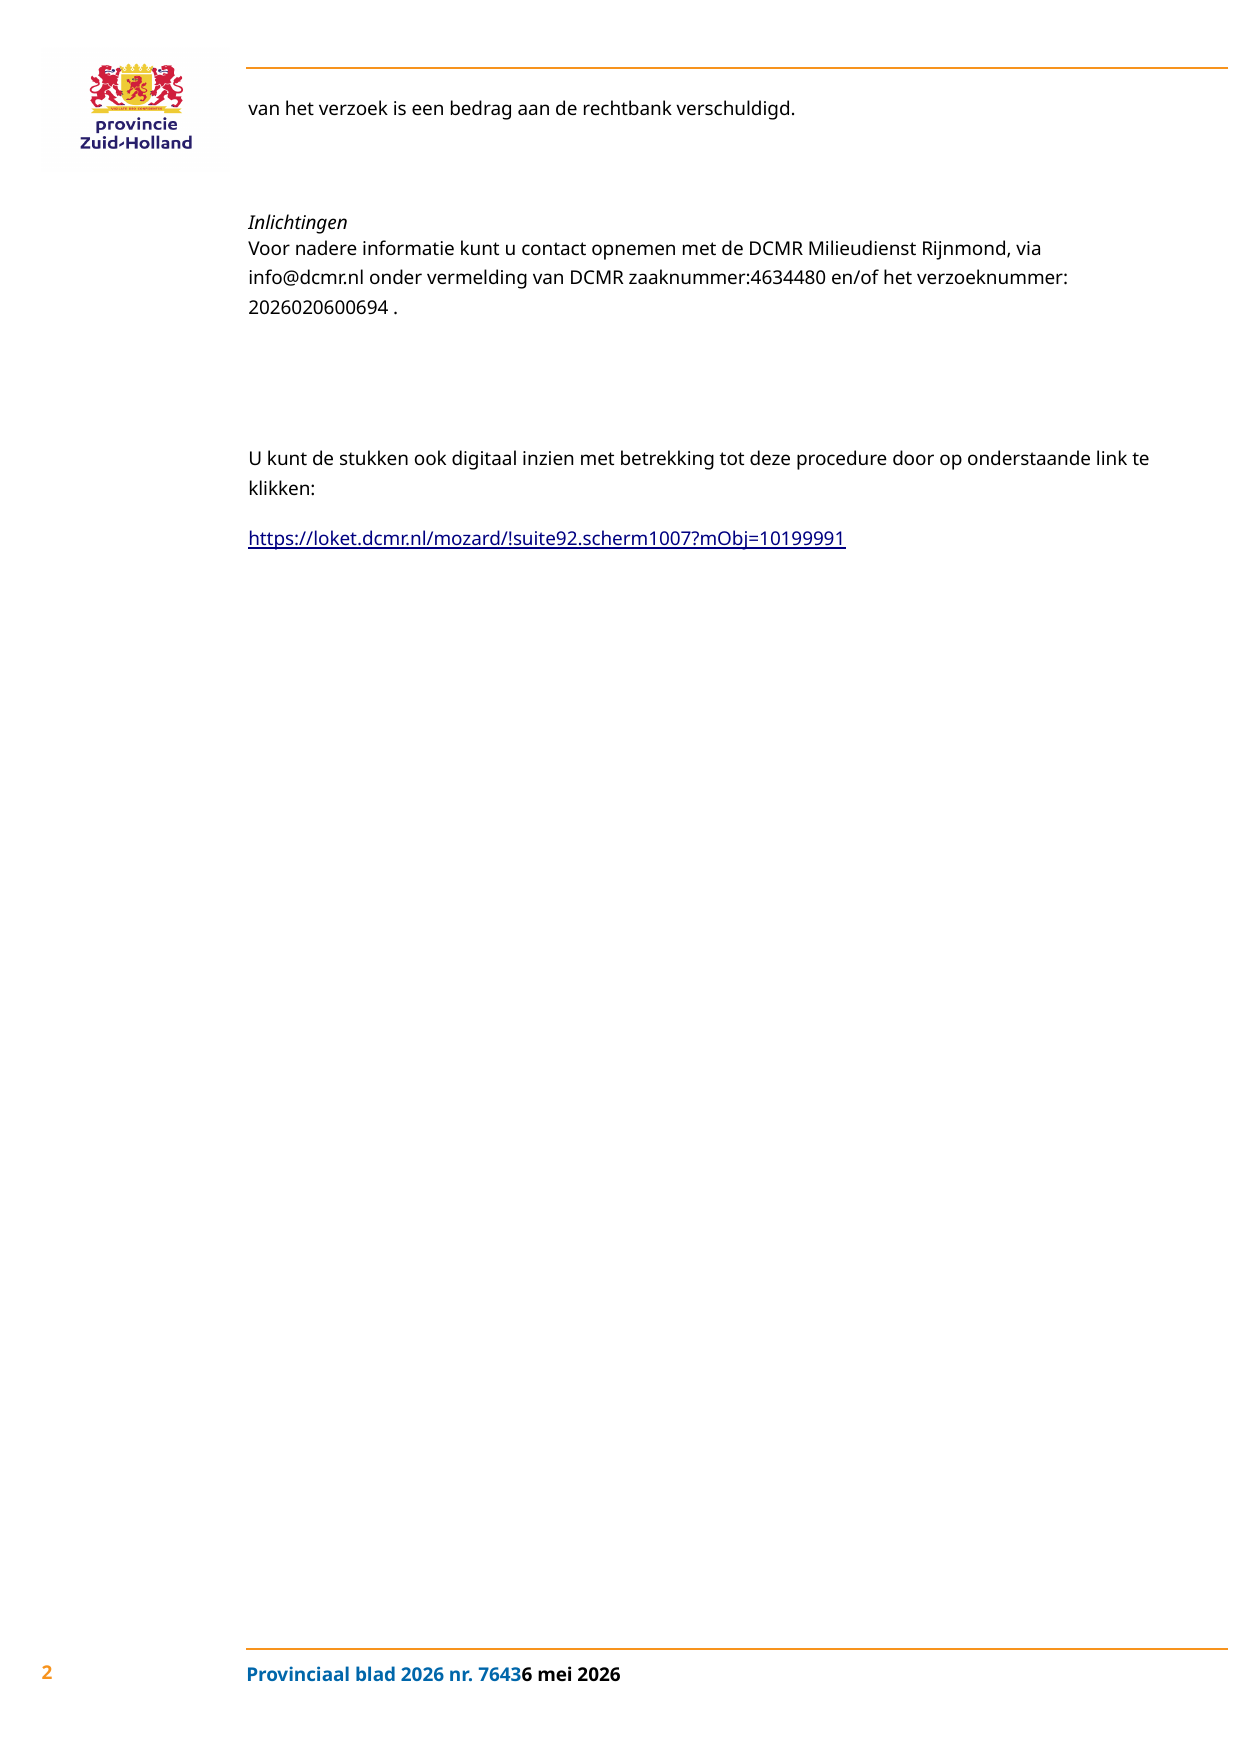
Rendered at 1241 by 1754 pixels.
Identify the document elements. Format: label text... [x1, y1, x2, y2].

text Inlichtingen [248, 209, 1152, 235]
text https://loket.dcmr.nl/mozard/!suite92.scherm1007?mObj=10199991 [248, 525, 1152, 551]
picture [41, 47, 231, 172]
text van het verzoek is een bedrag aan de rechtbank verschuldigd. [248, 95, 1152, 121]
text U kunt de stukken ook digitaal inzien met betrekking tot deze procedure door op onderstaande link te klikken: [248, 445, 1152, 501]
text Voor nadere informatie kunt u contact opnemen met de DCMR Milieudienst Rijnmond, via info@dcmr.nl onder vermelding van DCMR zaaknummer:4634480 en/of het verzoeknummer: 2026020600694 . [248, 235, 1152, 320]
